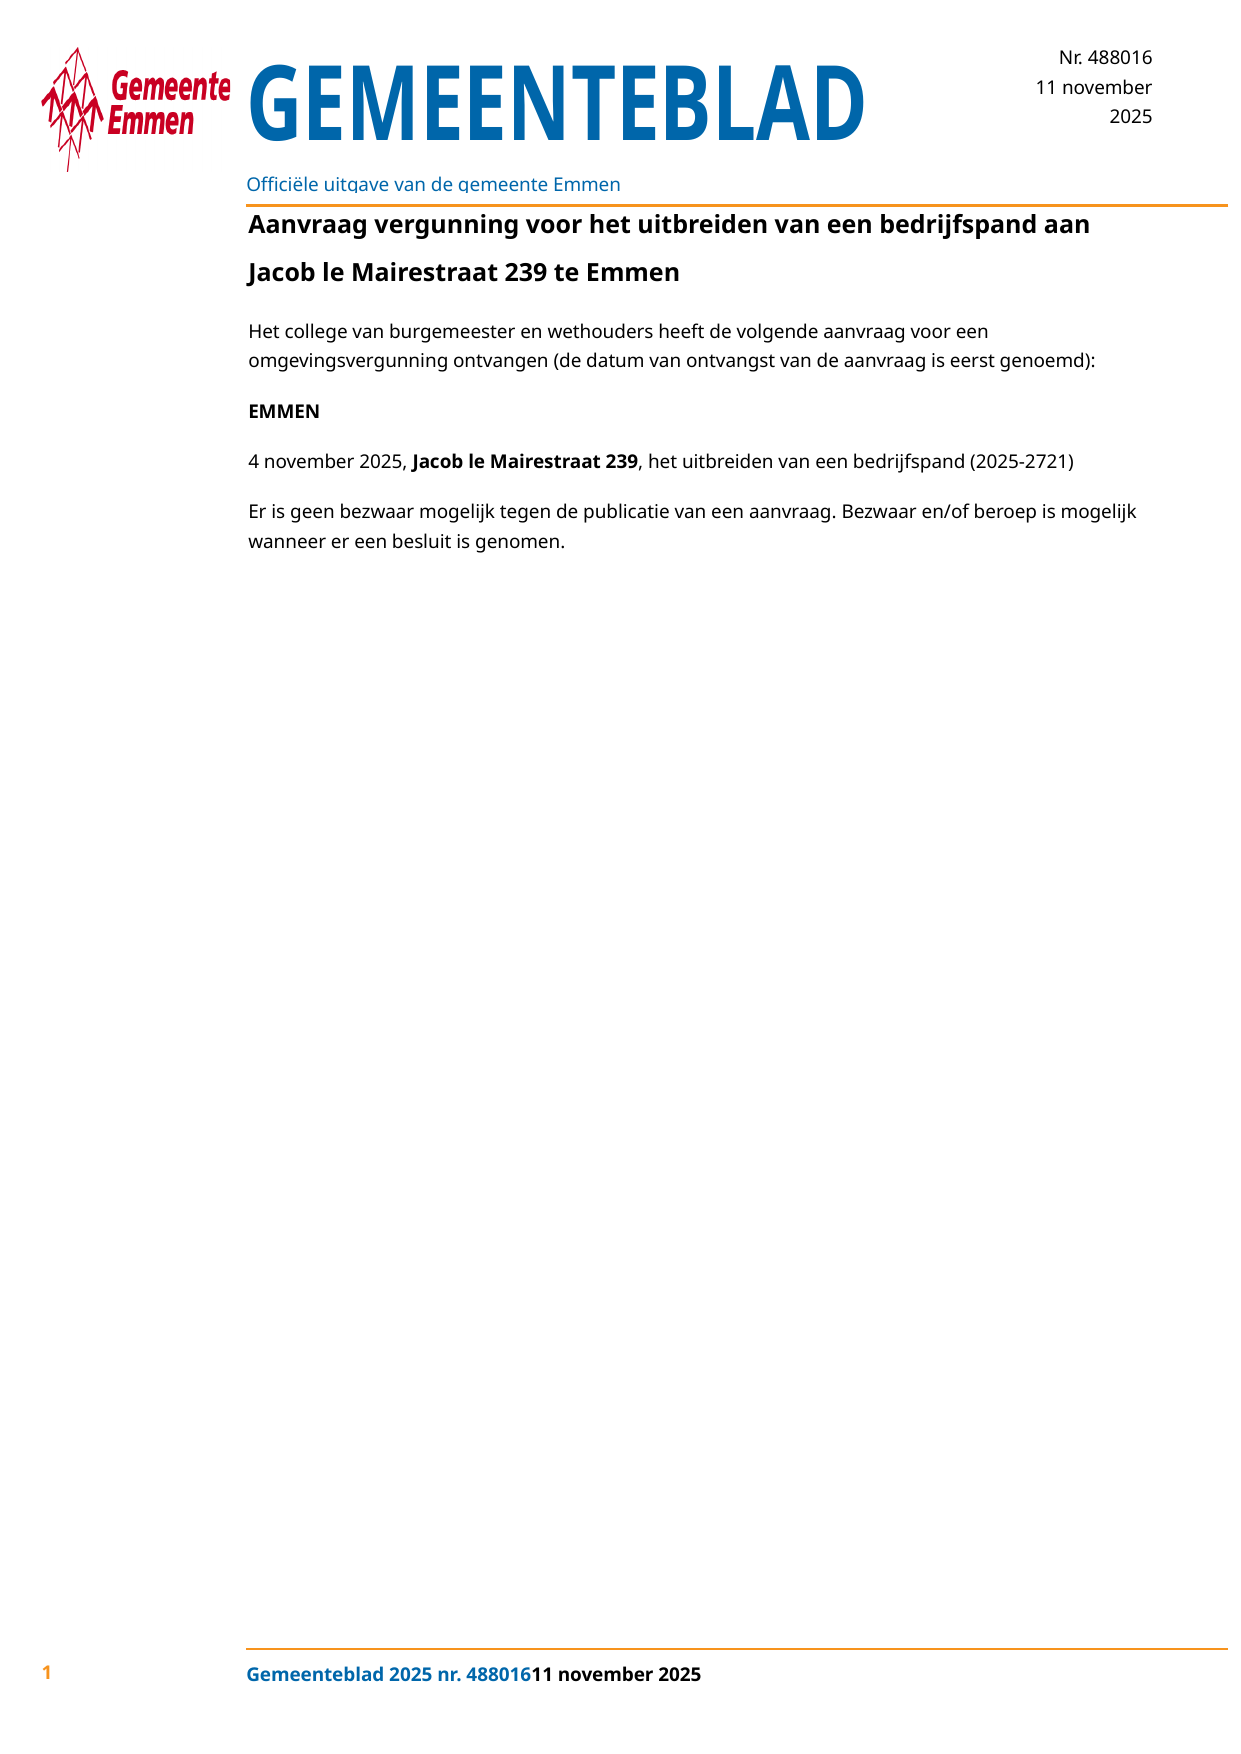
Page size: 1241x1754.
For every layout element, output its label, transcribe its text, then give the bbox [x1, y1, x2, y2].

picture [41, 47, 231, 172]
text Er is geen bezwaar mogelijk tegen de publicatie van een aanvraag. Bezwaar en/of beroep is mogelijk wanneer er een besluit is genomen. [248, 499, 1152, 554]
text EMMEN [248, 398, 1152, 424]
text Het college van burgemeester en wethouders heeft de volgende aanvraag voor een omgevingsvergunning ontvangen (de datum van ontvangst van de aanvraag is eerst genoemd): [248, 318, 1152, 373]
text 4 november 2025, Jacob le Mairestraat 239, het uitbreiden van een bedrijfspand (2025-2721) [248, 448, 1152, 474]
text Aanvraag vergunning voor het uitbreiden van een bedrijfspand aan Jacob le Mairestraat 239 te Emmen [248, 207, 1152, 288]
